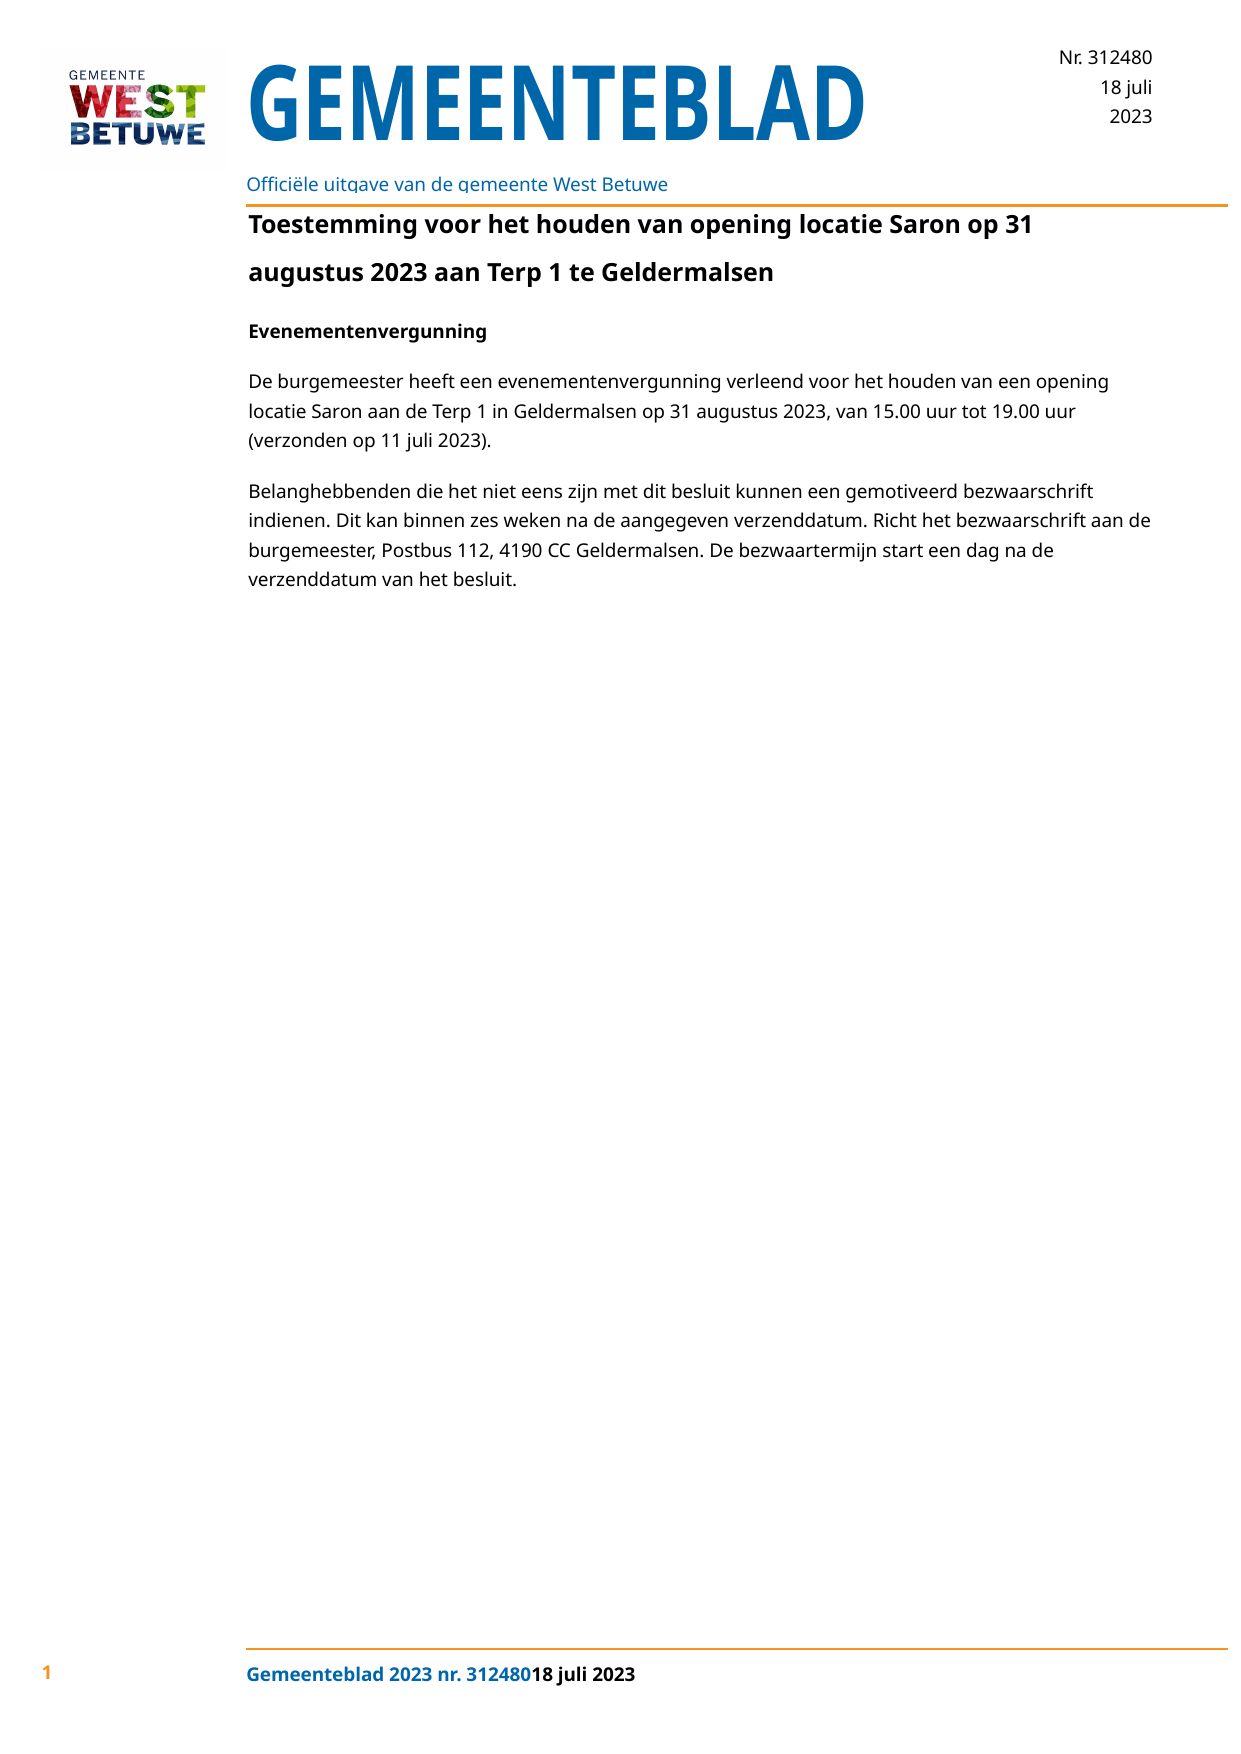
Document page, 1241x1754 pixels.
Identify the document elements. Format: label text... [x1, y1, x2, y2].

text Toestemming voor het houden van opening locatie Saron op 31 augustus 2023 aan Terp 1 te Geldermalsen [248, 207, 1152, 288]
text De burgemeester heeft een evenementenvergunning verleend voor het houden van een opening locatie Saron aan de Terp 1 in Geldermalsen op 31 augustus 2023, van 15.00 uur tot 19.00 uur (verzonden op 11 juli 2023). [248, 368, 1152, 453]
text Belanghebbenden die het niet eens zijn met dit besluit kunnen een gemotiveerd bezwaarschrift indienen. Dit kan binnen zes weken na de aangegeven verzenddatum. Richt het bezwaarschrift aan de burgemeester, Postbus 112, 4190 CC Geldermalsen. De bezwaartermijn start een dag na de verzenddatum van het besluit. [248, 478, 1152, 592]
text Evenementenvergunning [248, 318, 1152, 344]
picture [41, 47, 231, 172]
